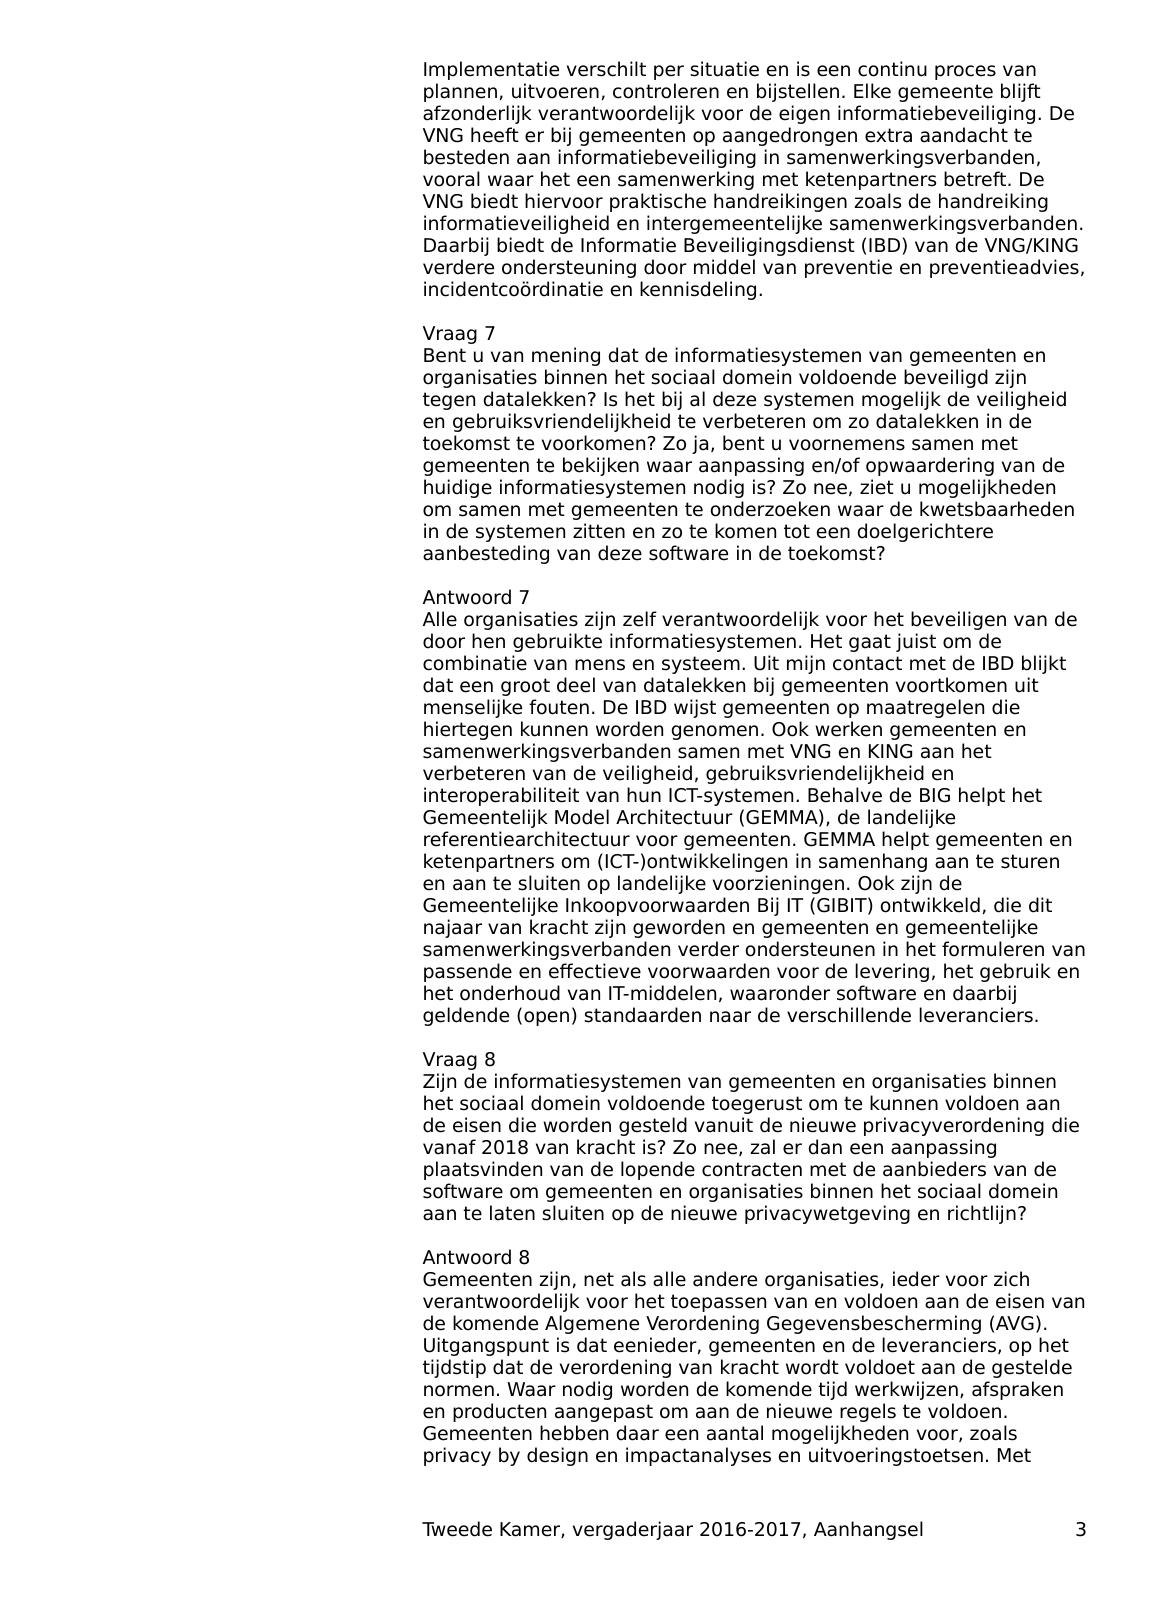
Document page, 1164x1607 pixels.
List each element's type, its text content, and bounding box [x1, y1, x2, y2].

text Antwoord 8 [422, 1247, 1087, 1269]
text Gemeenten zijn, net als alle andere organisaties, ieder voor zich verantwoordelijk voor het toepassen van en voldoen aan de eisen van de komende Algemene Verordening Gegevensbescherming (AVG). Uitgangspunt is dat eenieder, gemeenten en de leveranciers, op het tijdstip dat de verordening van kracht wordt voldoet aan de gestelde normen. Waar nodig worden de komende tijd werkwijzen, afspraken en producten aangepast om aan de nieuwe regels te voldoen. Gemeenten hebben daar een aantal mogelijkheden voor, zoals privacy by design en impactanalyses en uitvoeringstoetsen. Met [422, 1269, 1087, 1467]
text Antwoord 7 [422, 587, 1087, 609]
text Vraag 8 [422, 1049, 1087, 1071]
text Alle organisaties zijn zelf verantwoordelijk voor het beveiligen van de door hen gebruikte informatiesystemen. Het gaat juist om de combinatie van mens en systeem. Uit mijn contact met de IBD blijkt dat een groot deel van datalekken bij gemeenten voortkomen uit menselijke fouten. De IBD wijst gemeenten op maatregelen die hiertegen kunnen worden genomen. Ook werken gemeenten en samenwerkingsverbanden samen met VNG en KING aan het verbeteren van de veiligheid, gebruiksvriendelijkheid en interoperabiliteit van hun ICT-systemen. Behalve de BIG helpt het Gemeentelijk Model Architectuur (GEMMA), de landelijke referentiearchitectuur voor gemeenten. GEMMA helpt gemeenten en ketenpartners om (ICT-)ontwikkelingen in samenhang aan te sturen en aan te sluiten op landelijke voorzieningen. Ook zijn de Gemeentelijke Inkoopvoorwaarden Bij IT (GIBIT) ontwikkeld, die dit najaar van kracht zijn geworden en gemeenten en gemeentelijke samenwerkingsverbanden verder ondersteunen in het formuleren van passende en effectieve voorwaarden voor de levering, het gebruik en het onderhoud van IT-middelen, waaronder software en daarbij geldende (open) standaarden naar de verschillende leveranciers. [422, 609, 1087, 1027]
text Implementatie verschilt per situatie en is een continu proces van plannen, uitvoeren, controleren en bijstellen. Elke gemeente blijft afzonderlijk verantwoordelijk voor de eigen informatiebeveiliging. De VNG heeft er bij gemeenten op aangedrongen extra aandacht te besteden aan informatiebeveiliging in samenwerkingsverbanden, vooral waar het een samenwerking met ketenpartners betreft. De VNG biedt hiervoor praktische handreikingen zoals de handreiking informatieveiligheid en intergemeentelijke samenwerkingsverbanden. Daarbij biedt de Informatie Beveiligingsdienst (IBD) van de VNG/KING verdere ondersteuning door middel van preventie en preventieadvies, incidentcoördinatie en kennisdeling. [422, 59, 1087, 301]
text Vraag 7 [422, 323, 1087, 345]
text Zijn de informatiesystemen van gemeenten en organisaties binnen het sociaal domein voldoende toegerust om te kunnen voldoen aan de eisen die worden gesteld vanuit de nieuwe privacyverordening die vanaf 2018 van kracht is? Zo nee, zal er dan een aanpassing plaatsvinden van de lopende contracten met de aanbieders van de software om gemeenten en organisaties binnen het sociaal domein aan te laten sluiten op de nieuwe privacywetgeving en richtlijn? [422, 1071, 1087, 1224]
text Bent u van mening dat de informatiesystemen van gemeenten en organisaties binnen het sociaal domein voldoende beveiligd zijn tegen datalekken? Is het bij al deze systemen mogelijk de veiligheid en gebruiksvriendelijkheid te verbeteren om zo datalekken in de toekomst te voorkomen? Zo ja, bent u voornemens samen met gemeenten te bekijken waar aanpassing en/of opwaardering van de huidige informatiesystemen nodig is? Zo nee, ziet u mogelijkheden om samen met gemeenten te onderzoeken waar de kwetsbaarheden in de systemen zitten en zo te komen tot een doelgerichtere aanbesteding van deze software in de toekomst? [422, 345, 1087, 565]
